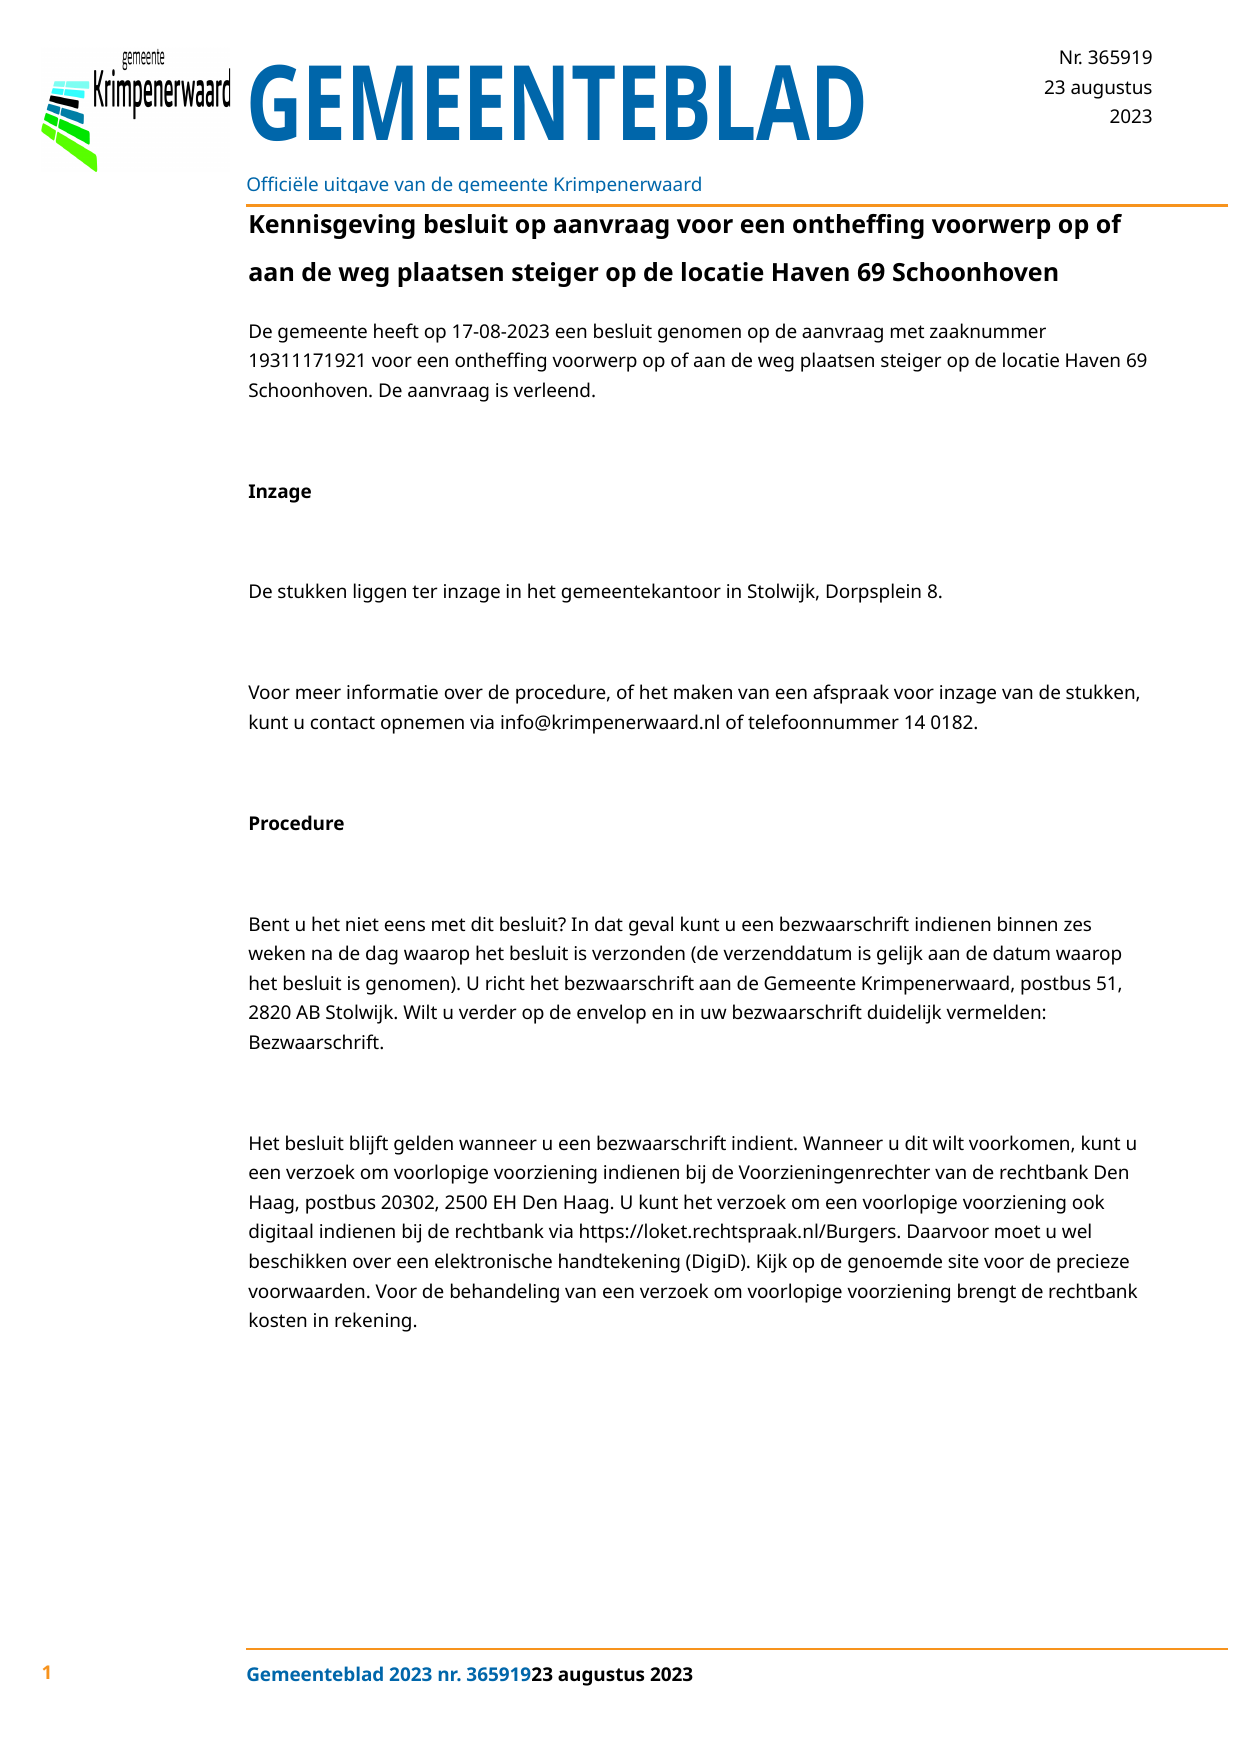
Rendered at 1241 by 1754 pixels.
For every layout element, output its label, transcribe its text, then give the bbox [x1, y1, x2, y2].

text De gemeente heeft op 17-08-2023 een besluit genomen op de aanvraag met zaaknummer 19311171921 voor een ontheffing voorwerp op of aan de weg plaatsen steiger op de locatie Haven 69 Schoonhoven. De aanvraag is verleend. [248, 318, 1152, 403]
text De stukken liggen ter inzage in het gemeentekantoor in Stolwijk, Dorpsplein 8. [248, 579, 1152, 604]
text Het besluit blijft gelden wanneer u een bezwaarschrift indient. Wanneer u dit wilt voorkomen, kunt u een verzoek om voorlopige voorziening indienen bij de Voorzieningenrechter van de rechtbank Den Haag, postbus 20302, 2500 EH Den Haag. U kunt het verzoek om een voorlopige voorziening ook digitaal indienen bij de rechtbank via https://loket.rechtspraak.nl/Burgers. Daarvoor moet u wel beschikken over een elektronische handtekening (DigiD). Kijk op de genoemde site voor de precieze voorwaarden. Voor de behandeling van een verzoek om voorlopige voorziening brengt de rechtbank kosten in rekening. [248, 1130, 1152, 1333]
text Kennisgeving besluit op aanvraag voor een ontheffing voorwerp op of aan de weg plaatsen steiger op de locatie Haven 69 Schoonhoven [248, 207, 1152, 288]
text Inzage [248, 478, 1152, 504]
text Bent u het niet eens met dit besluit? In dat geval kunt u een bezwaarschrift indienen binnen zes weken na de dag waarop het besluit is verzonden (de verzenddatum is gelijk aan de datum waarop het besluit is genomen). U richt het bezwaarschrift aan de Gemeente Krimpenerwaard, postbus 51, 2820 AB Stolwijk. Wilt u verder op de envelop en in uw bezwaarschrift duidelijk vermelden: Bezwaarschrift. [248, 911, 1152, 1055]
picture [41, 47, 231, 172]
text Procedure [248, 810, 1152, 836]
text Voor meer informatie over de procedure, of het maken van een afspraak voor inzage van de stukken, kunt u contact opnemen via info@krimpenerwaard.nl of telefoonnummer 14 0182. [248, 679, 1152, 735]
